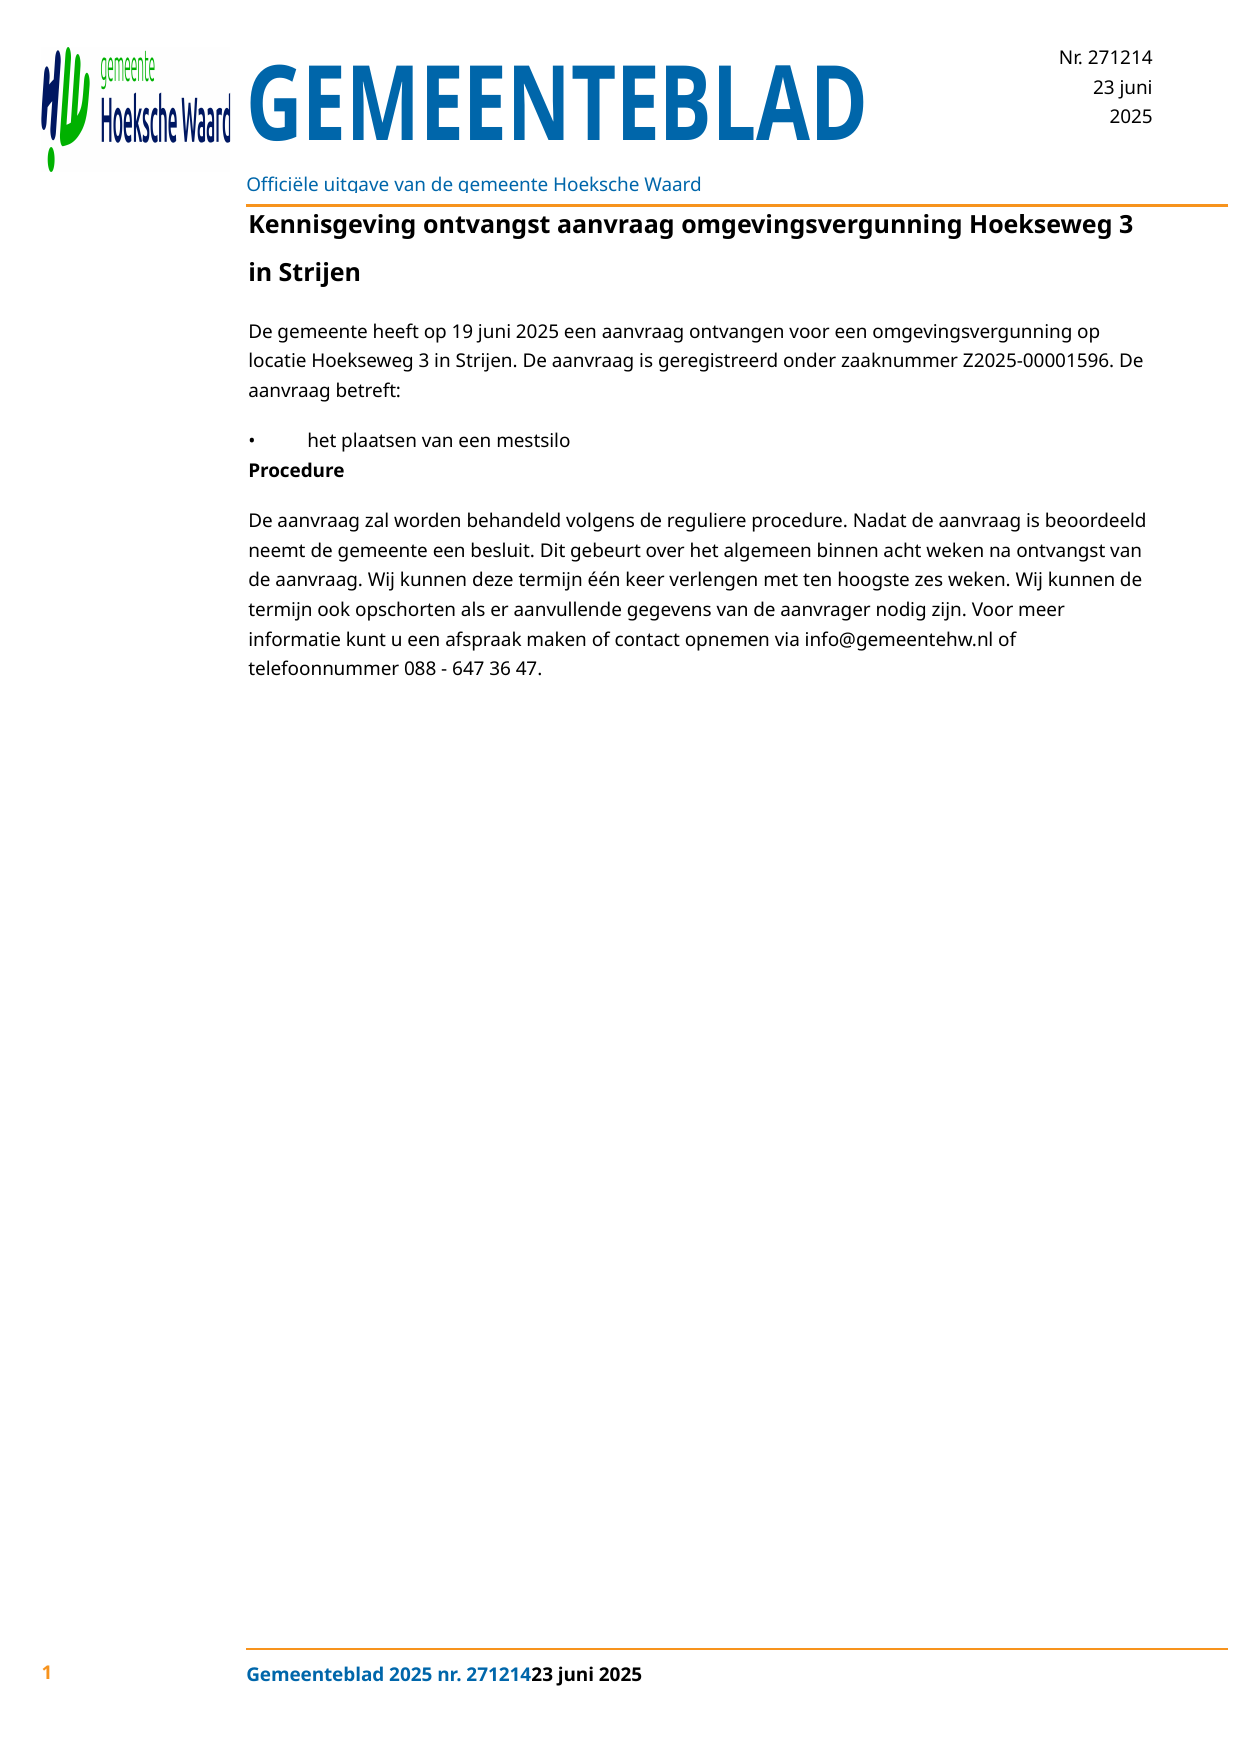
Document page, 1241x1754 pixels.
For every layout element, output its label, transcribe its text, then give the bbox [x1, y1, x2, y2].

text De aanvraag zal worden behandeld volgens de reguliere procedure. Nadat de aanvraag is beoordeeld neemt de gemeente een besluit. Dit gebeurt over het algemeen binnen acht weken na ontvangst van de aanvraag. Wij kunnen deze termijn één keer verlengen met ten hoogste zes weken. Wij kunnen de termijn ook opschorten als er aanvullende gegevens van de aanvrager nodig zijn. Voor meer informatie kunt u een afspraak maken of contact opnemen via info@gemeentehw.nl of telefoonnummer 088 - 647 36 47. [248, 507, 1152, 681]
text Procedure [248, 457, 1152, 483]
list het plaatsen van een mestsilo [248, 427, 1152, 453]
picture [41, 47, 231, 172]
text Kennisgeving ontvangst aanvraag omgevingsvergunning Hoekseweg 3 in Strijen [248, 207, 1152, 288]
text De gemeente heeft op 19 juni 2025 een aanvraag ontvangen voor een omgevingsvergunning op locatie Hoekseweg 3 in Strijen. De aanvraag is geregistreerd onder zaaknummer Z2025-00001596. De aanvraag betreft: [248, 318, 1152, 403]
